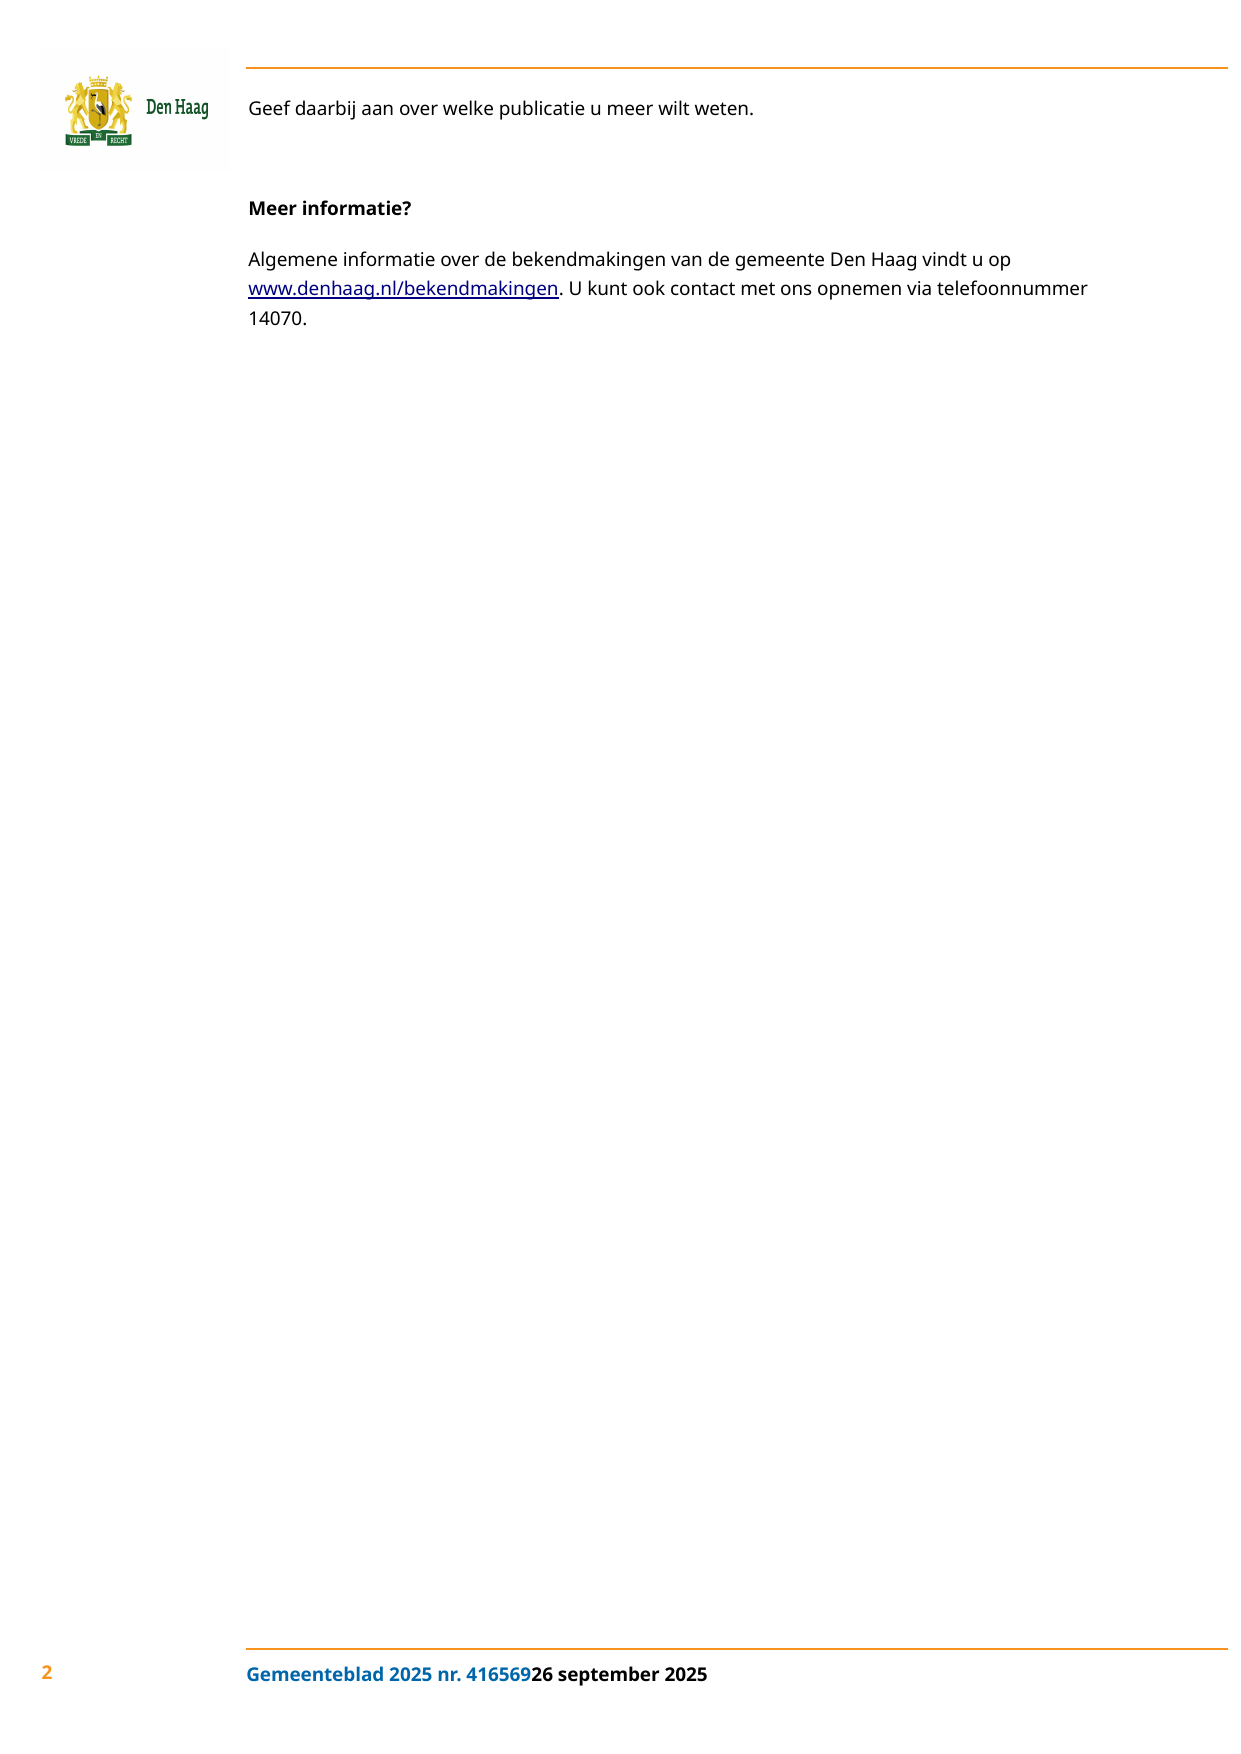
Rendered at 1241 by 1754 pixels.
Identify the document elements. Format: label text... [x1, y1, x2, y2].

picture [41, 47, 231, 172]
text Meer informatie? [248, 196, 1152, 221]
text Geef daarbij aan over welke publicatie u meer wilt weten. [248, 95, 1152, 121]
text Algemene informatie over de bekendmakingen van de gemeente Den Haag vindt u op www.denhaag.nl/bekendmakingen. U kunt ook contact met ons opnemen via telefoonnummer 14070. [248, 246, 1152, 331]
